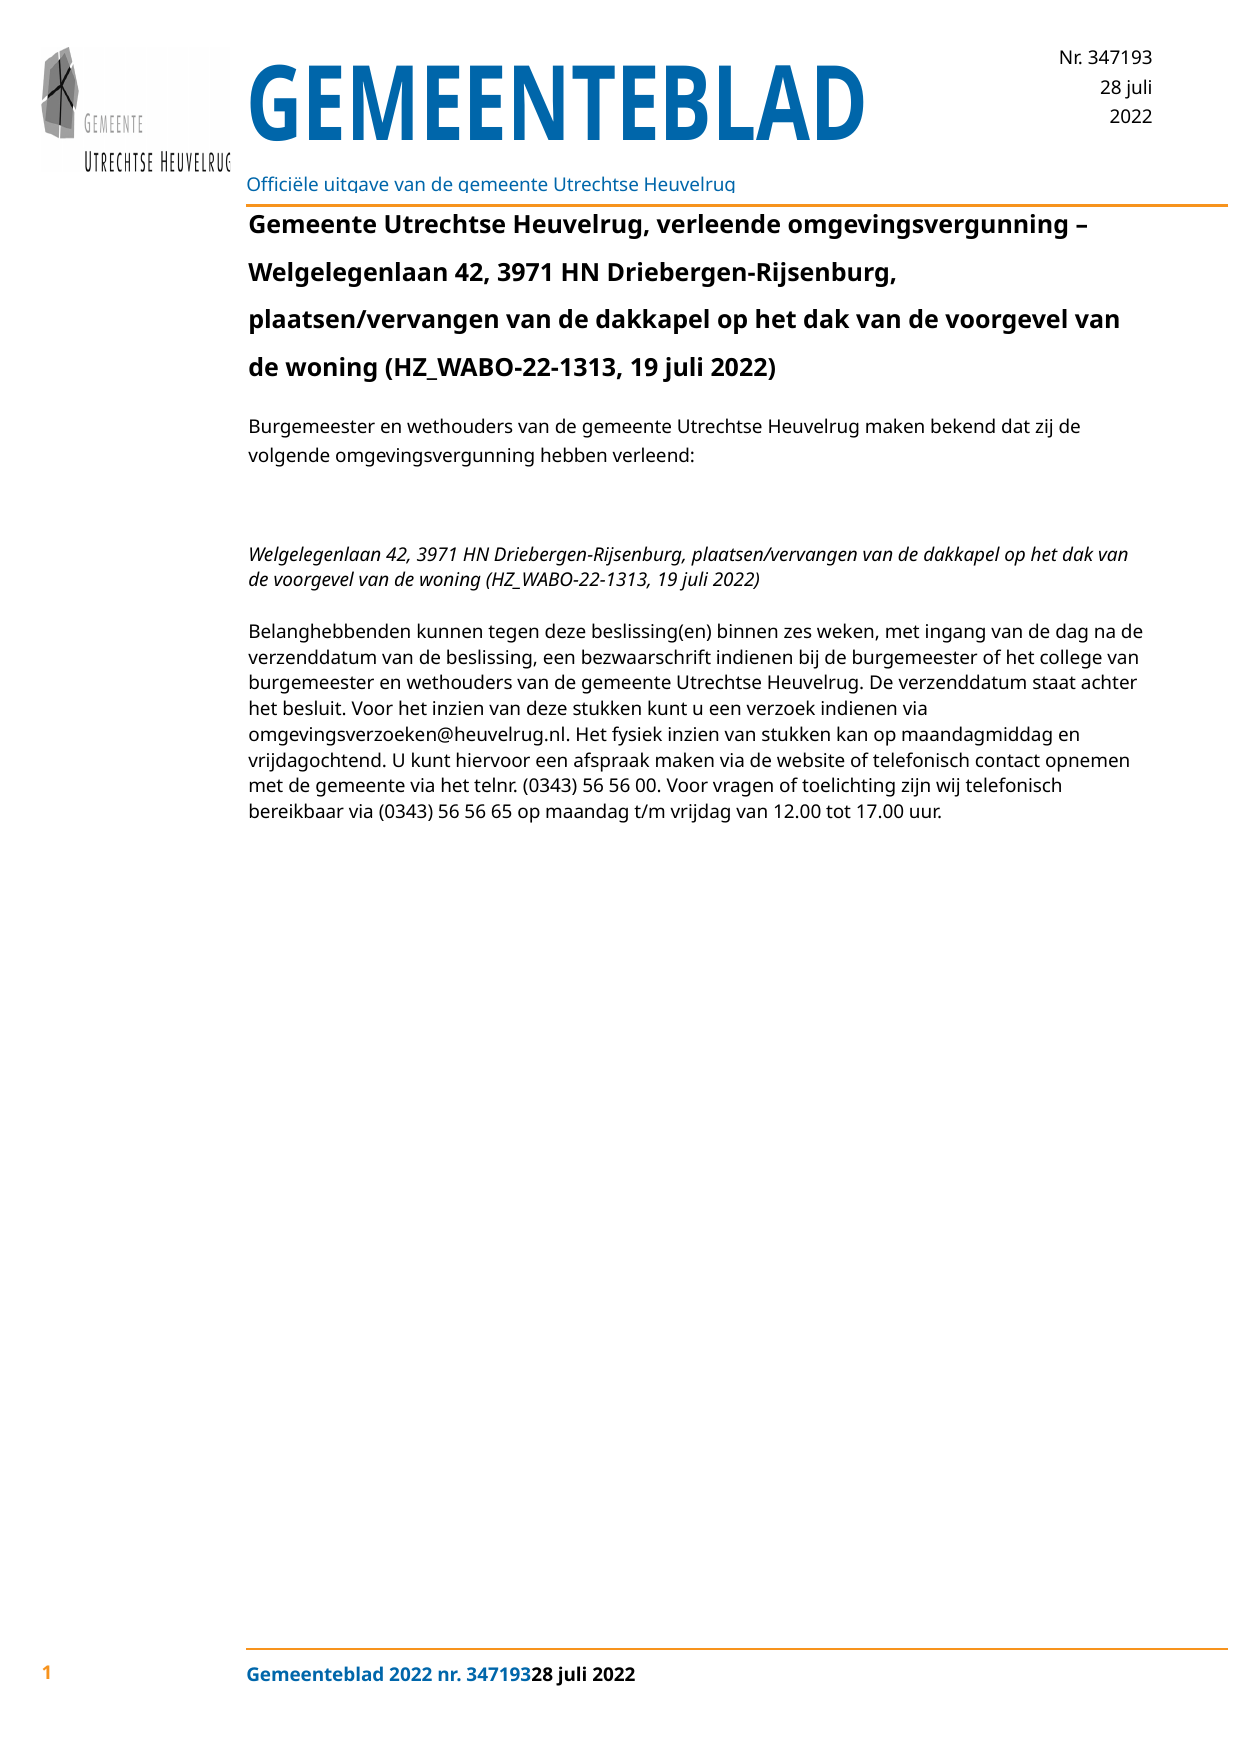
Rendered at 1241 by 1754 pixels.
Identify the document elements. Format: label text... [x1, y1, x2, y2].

text Gemeente Utrechtse Heuvelrug, verleende omgevingsvergunning – Welgelegenlaan 42, 3971 HN Driebergen-Rijsenburg, plaatsen/vervangen van de dakkapel op het dak van de voorgevel van de woning (HZ_WABO-22-1313, 19 juli 2022) [248, 207, 1152, 384]
text Burgemeester en wethouders van de gemeente Utrechtse Heuvelrug maken bekend dat zij de volgende omgevingsvergunning hebben verleend: [248, 413, 1152, 468]
text Welgelegenlaan 42, 3971 HN Driebergen-Rijsenburg, plaatsen/vervangen van de dakkapel op het dak van de voorgevel van de woning (HZ_WABO-22-1313, 19 juli 2022) [248, 541, 1152, 592]
picture [41, 47, 231, 172]
text Belanghebbenden kunnen tegen deze beslissing(en) binnen zes weken, met ingang van de dag na de verzenddatum van de beslissing, een bezwaarschrift indienen bij de burgemeester of het college van burgemeester en wethouders van de gemeente Utrechtse Heuvelrug. De verzenddatum staat achter het besluit. Voor het inzien van deze stukken kunt u een verzoek indienen via omgevingsverzoeken@heuvelrug.nl. Het fysiek inzien van stukken kan op maandagmiddag en vrijdagochtend. U kunt hiervoor een afspraak maken via de website of telefonisch contact opnemen met de gemeente via het telnr. (0343) 56 56 00. Voor vragen of toelichting zijn wij telefonisch bereikbaar via (0343) 56 56 65 op maandag t/m vrijdag van 12.00 tot 17.00 uur. [248, 618, 1152, 824]
